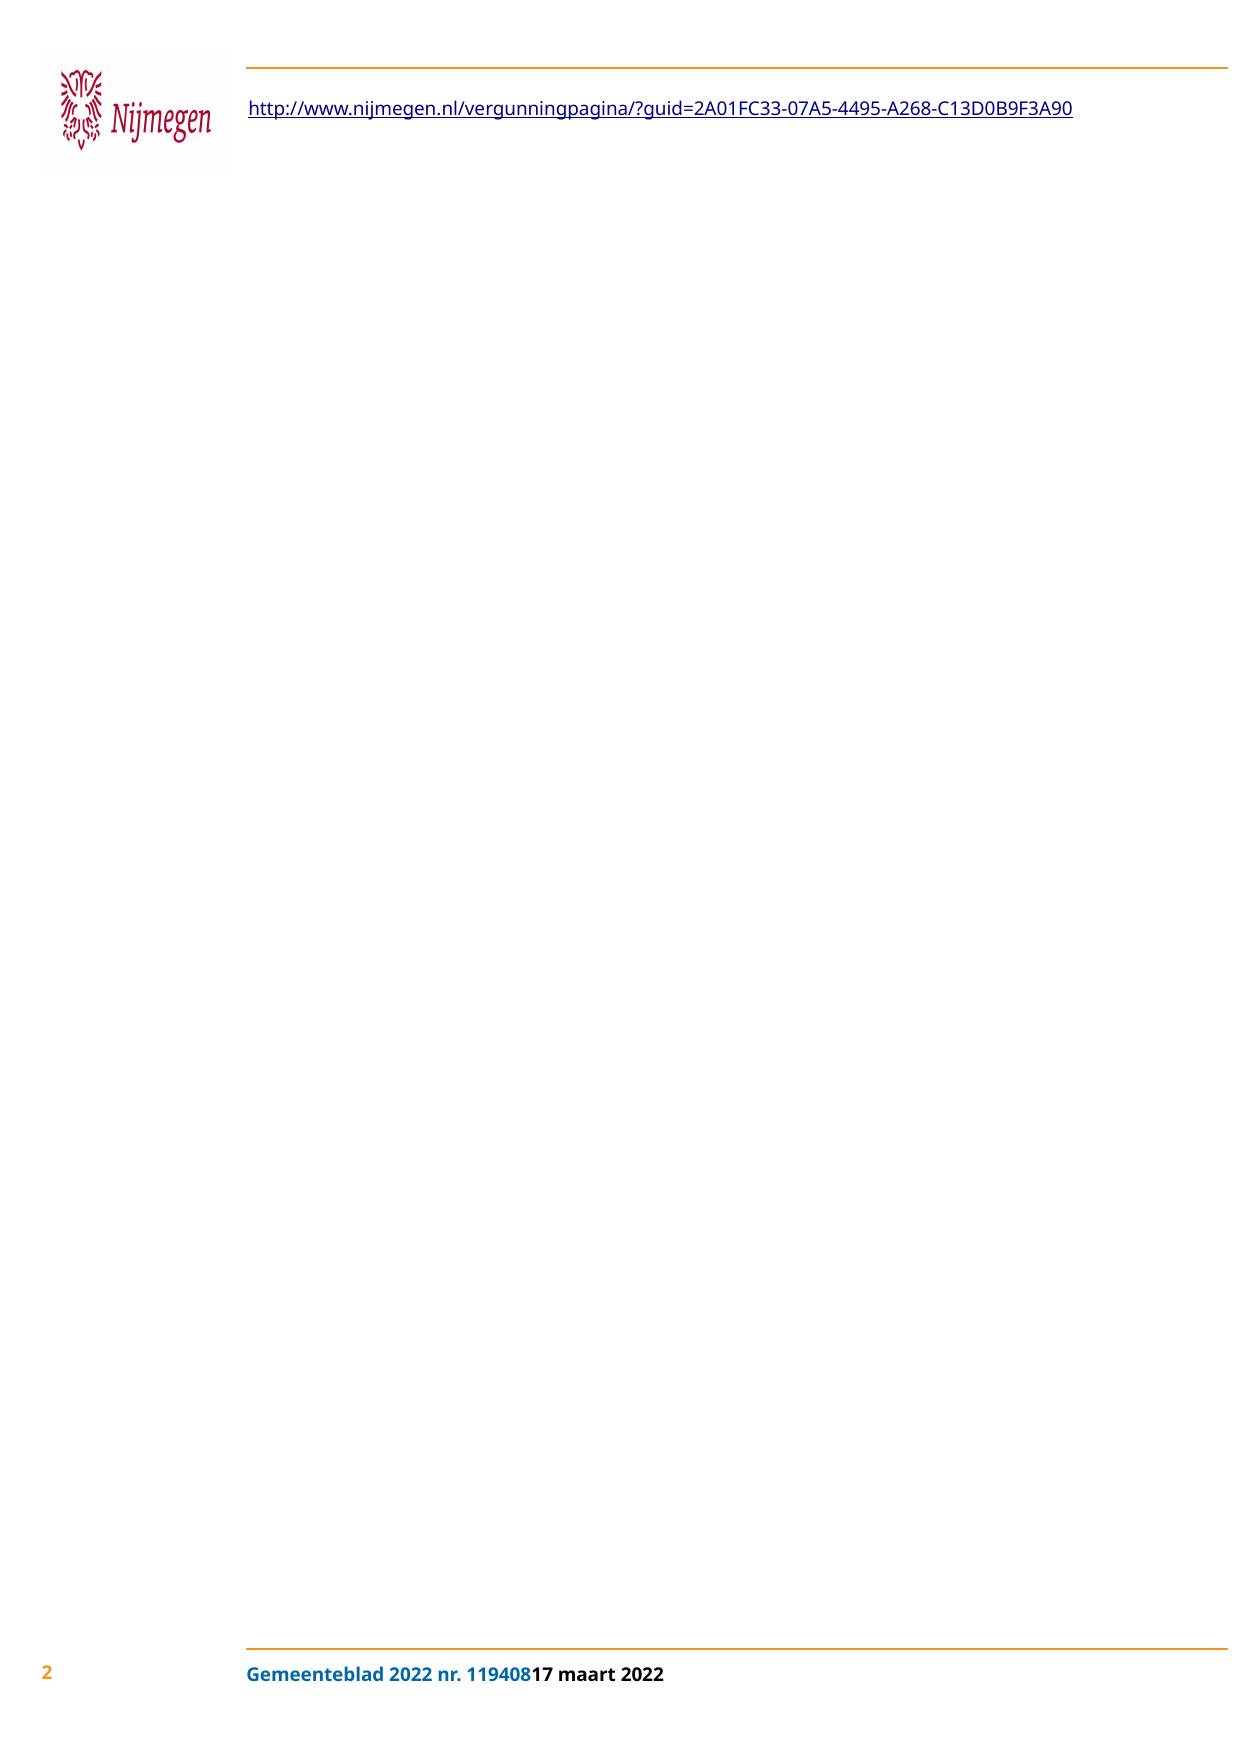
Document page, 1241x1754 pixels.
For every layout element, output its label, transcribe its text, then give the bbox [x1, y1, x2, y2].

text http://www.nijmegen.nl/vergunningpagina/?guid=2A01FC33-07A5-4495-A268-C13D0B9F3A90 [248, 95, 1152, 121]
picture [41, 47, 231, 172]
